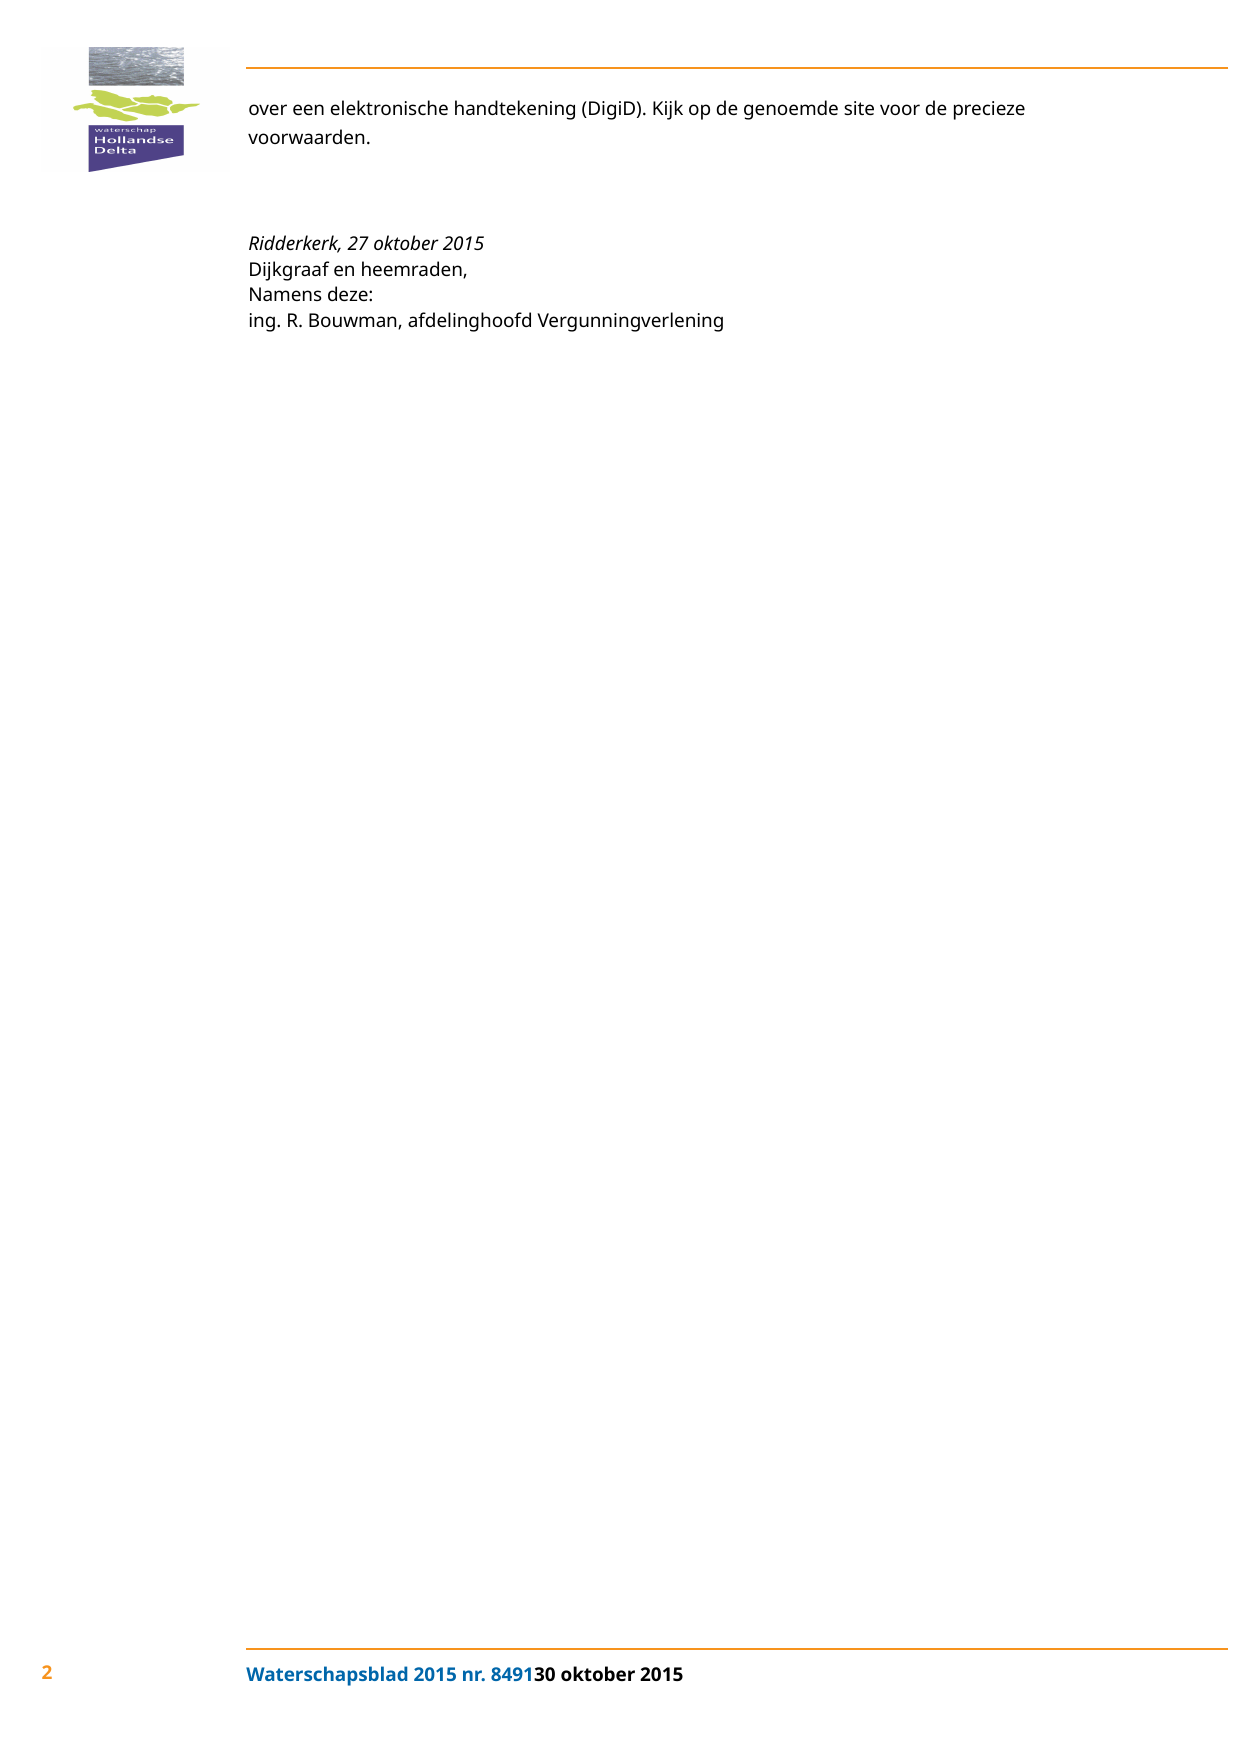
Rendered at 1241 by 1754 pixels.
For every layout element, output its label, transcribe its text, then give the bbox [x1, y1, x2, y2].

text Namens deze: [248, 282, 1152, 307]
text ing. R. Bouwman, afdelinghoofd Vergunningverlening [248, 307, 1152, 333]
picture [41, 47, 231, 172]
text Ridderkerk, 27 oktober 2015 [248, 230, 1152, 256]
text over een elektronische handtekening (DigiD). Kijk op de genoemde site voor de precieze voorwaarden. [248, 95, 1152, 150]
text Dijkgraaf en heemraden, [248, 256, 1152, 282]
